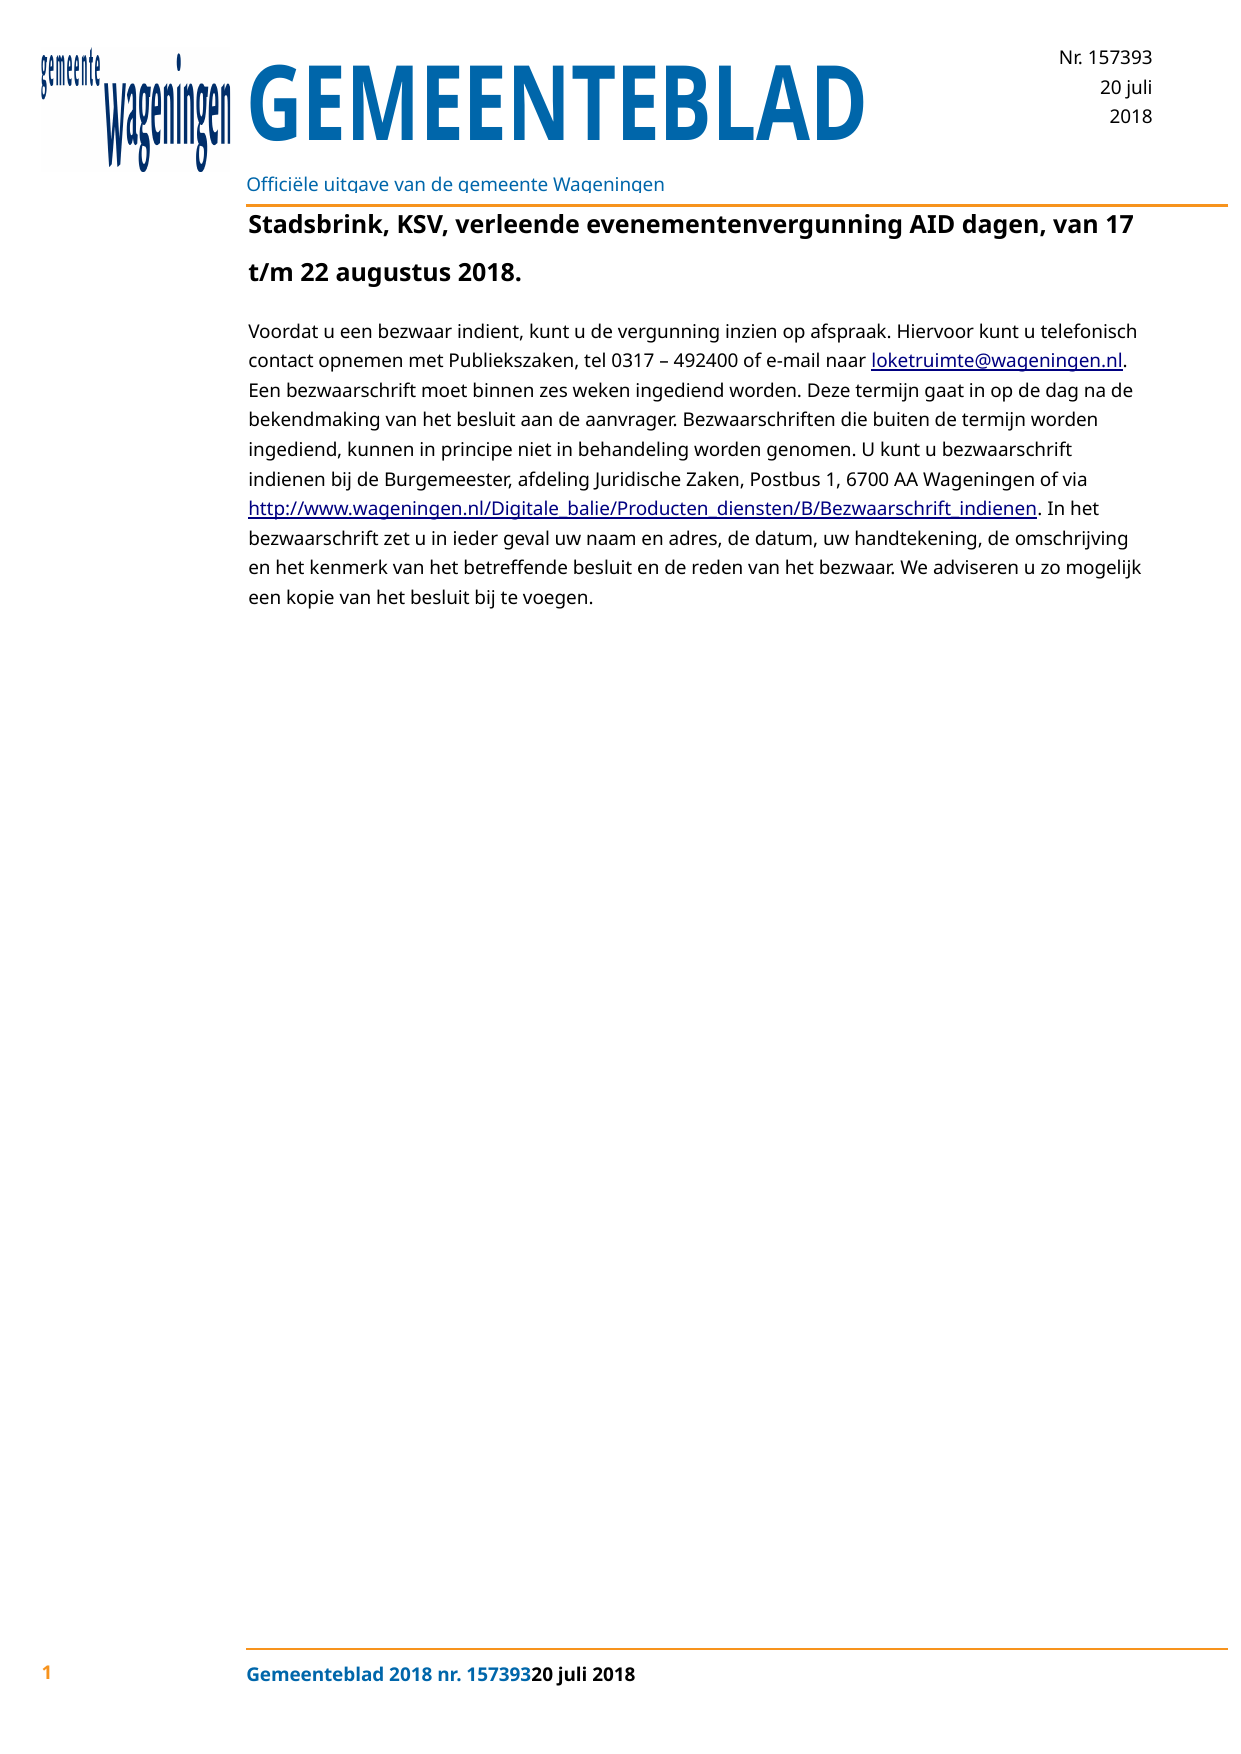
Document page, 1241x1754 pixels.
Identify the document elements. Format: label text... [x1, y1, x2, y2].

picture [41, 47, 231, 172]
text Stadsbrink, KSV, verleende evenementenvergunning AID dagen, van 17 t/m 22 augustus 2018. [248, 207, 1152, 288]
text Voordat u een bezwaar indient, kunt u de vergunning inzien op afspraak. Hiervoor kunt u telefonisch contact opnemen met Publiekszaken, tel 0317 – 492400 of e-mail naar loketruimte@wageningen.nl. Een bezwaarschrift moet binnen zes weken ingediend worden. Deze termijn gaat in op de dag na de bekendmaking van het besluit aan de aanvrager. Bezwaarschriften die buiten de termijn worden ingediend, kunnen in principe niet in behandeling worden genomen. U kunt u bezwaarschrift indienen bij de Burgemeester, afdeling Juridische Zaken, Postbus 1, 6700 AA Wageningen of via http://www.wageningen.nl/Digitale_balie/Producten_diensten/B/Bezwaarschrift_indienen. In het bezwaarschrift zet u in ieder geval uw naam en adres, de datum, uw handtekening, de omschrijving en het kenmerk van het betreffende besluit en de reden van het bezwaar. We adviseren u zo mogelijk een kopie van het besluit bij te voegen. [248, 318, 1152, 610]
